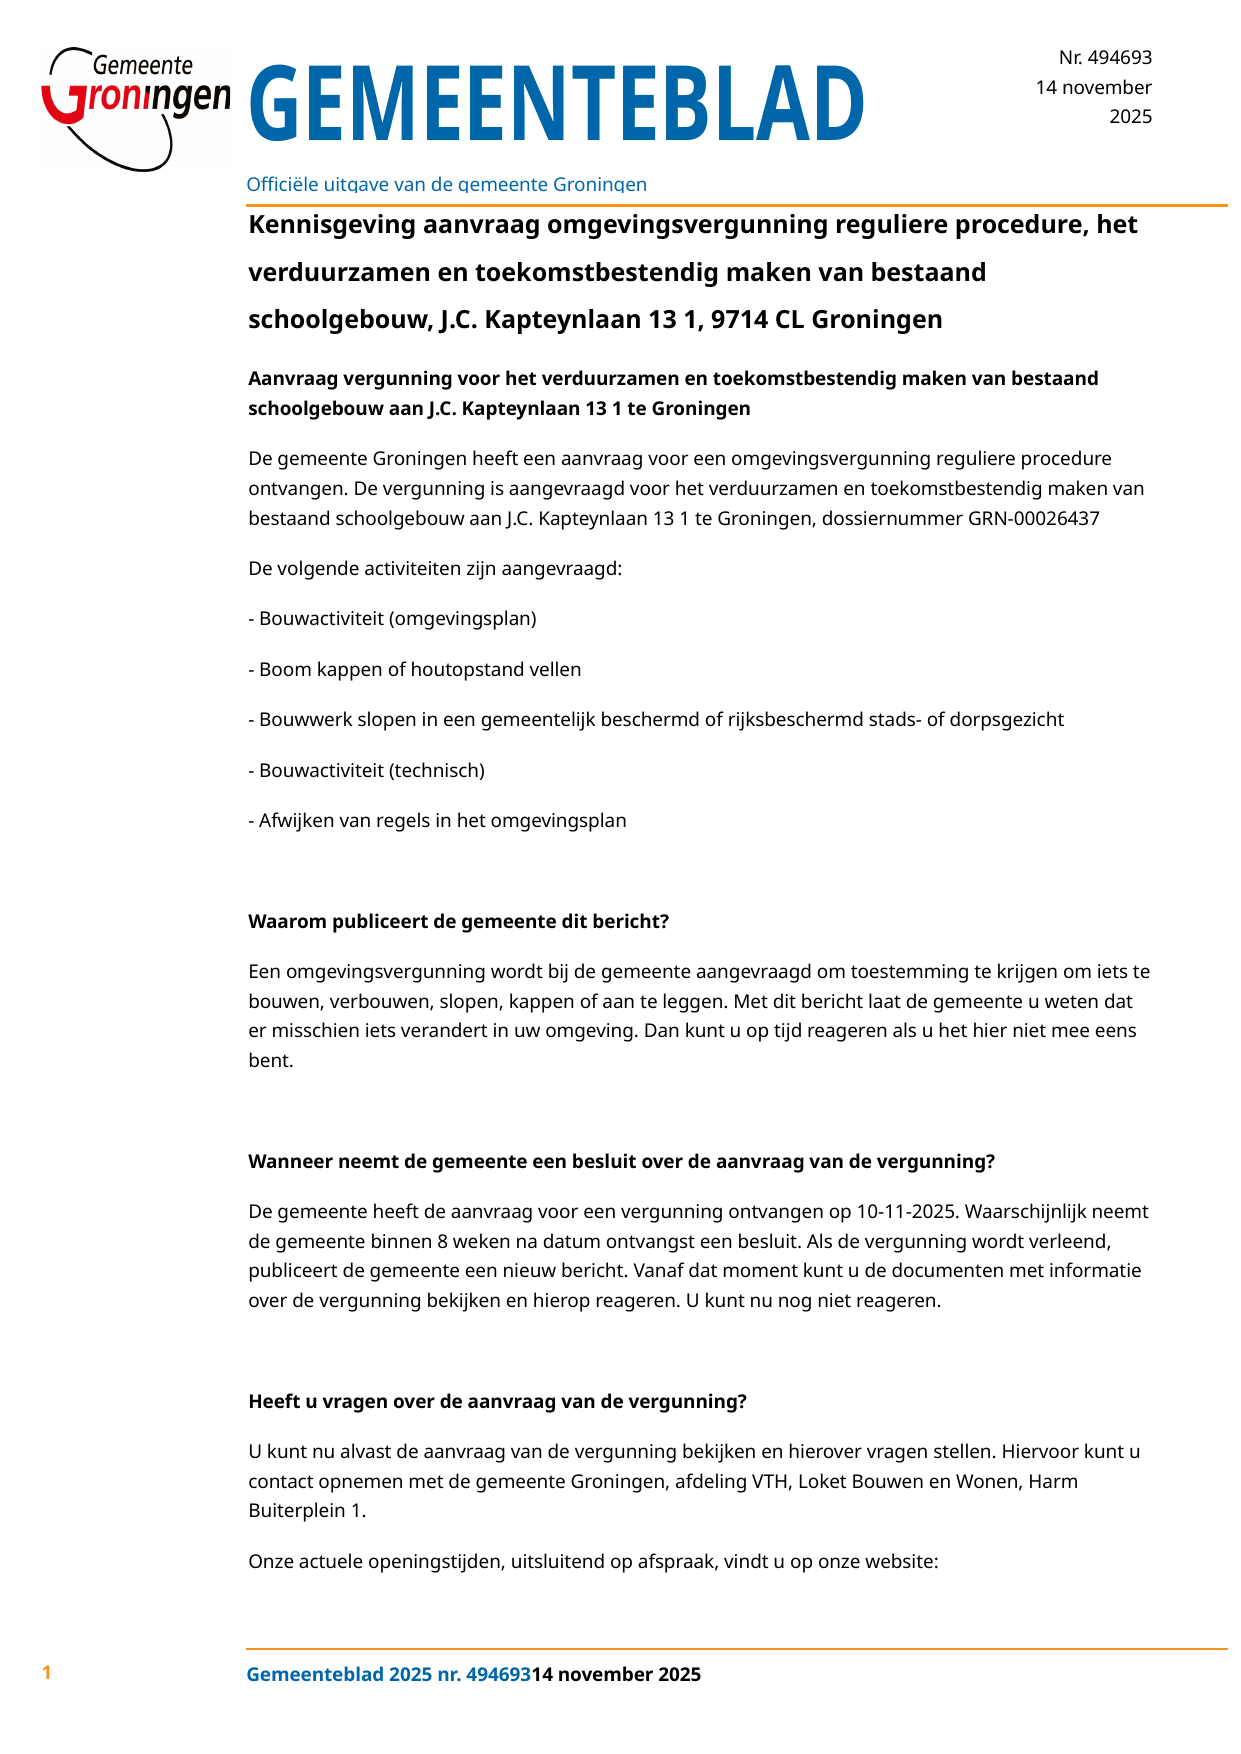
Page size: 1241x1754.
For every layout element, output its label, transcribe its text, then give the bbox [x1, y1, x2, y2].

text U kunt nu alvast de aanvraag van de vergunning bekijken en hierover vragen stellen. Hiervoor kunt u contact opnemen met de gemeente Groningen, afdeling VTH, Loket Bouwen en Wonen, Harm Buiterplein 1. [248, 1438, 1152, 1523]
text - Boom kappen of houtopstand vellen [248, 656, 1152, 682]
text - Bouwactiviteit (technisch) [248, 757, 1152, 782]
picture [41, 47, 231, 172]
text Kennisgeving aanvraag omgevingsvergunning reguliere procedure, het verduurzamen en toekomstbestendig maken van bestaand schoolgebouw, J.C. Kapteynlaan 13 1, 9714 CL Groningen [248, 207, 1152, 336]
text Waarom publiceert de gemeente dit bericht? [248, 908, 1152, 934]
text Onze actuele openingstijden, uitsluitend op afspraak, vindt u op onze website: [248, 1548, 1152, 1574]
text Aanvraag vergunning voor het verduurzamen en toekomstbestendig maken van bestaand schoolgebouw aan J.C. Kapteynlaan 13 1 te Groningen [248, 366, 1152, 421]
text - Afwijken van regels in het omgevingsplan [248, 807, 1152, 833]
text Wanneer neemt de gemeente een besluit over de aanvraag van de vergunning? [248, 1148, 1152, 1174]
text Een omgevingsvergunning wordt bij de gemeente aangevraagd om toestemming te krijgen om iets te bouwen, verbouwen, slopen, kappen of aan te leggen. Met dit bericht laat de gemeente u weten dat er misschien iets verandert in uw omgeving. Dan kunt u op tijd reageren als u het hier niet mee eens bent. [248, 958, 1152, 1073]
text - Bouwwerk slopen in een gemeentelijk beschermd of rijksbeschermd stads- of dorpsgezicht [248, 706, 1152, 732]
text De volgende activiteiten zijn aangevraagd: [248, 555, 1152, 581]
text De gemeente heeft de aanvraag voor een vergunning ontvangen op 10-11-2025. Waarschijnlijk neemt de gemeente binnen 8 weken na datum ontvangst een besluit. Als de vergunning wordt verleend, publiceert de gemeente een nieuw bericht. Vanaf dat moment kunt u de documenten met informatie over de vergunning bekijken en hierop reageren. U kunt nu nog niet reageren. [248, 1198, 1152, 1313]
text Heeft u vragen over de aanvraag van de vergunning? [248, 1388, 1152, 1414]
text De gemeente Groningen heeft een aanvraag voor een omgevingsvergunning reguliere procedure ontvangen. De vergunning is aangevraagd voor het verduurzamen en toekomstbestendig maken van bestaand schoolgebouw aan J.C. Kapteynlaan 13 1 te Groningen, dossiernummer GRN-00026437 [248, 446, 1152, 530]
text - Bouwactiviteit (omgevingsplan) [248, 606, 1152, 631]
